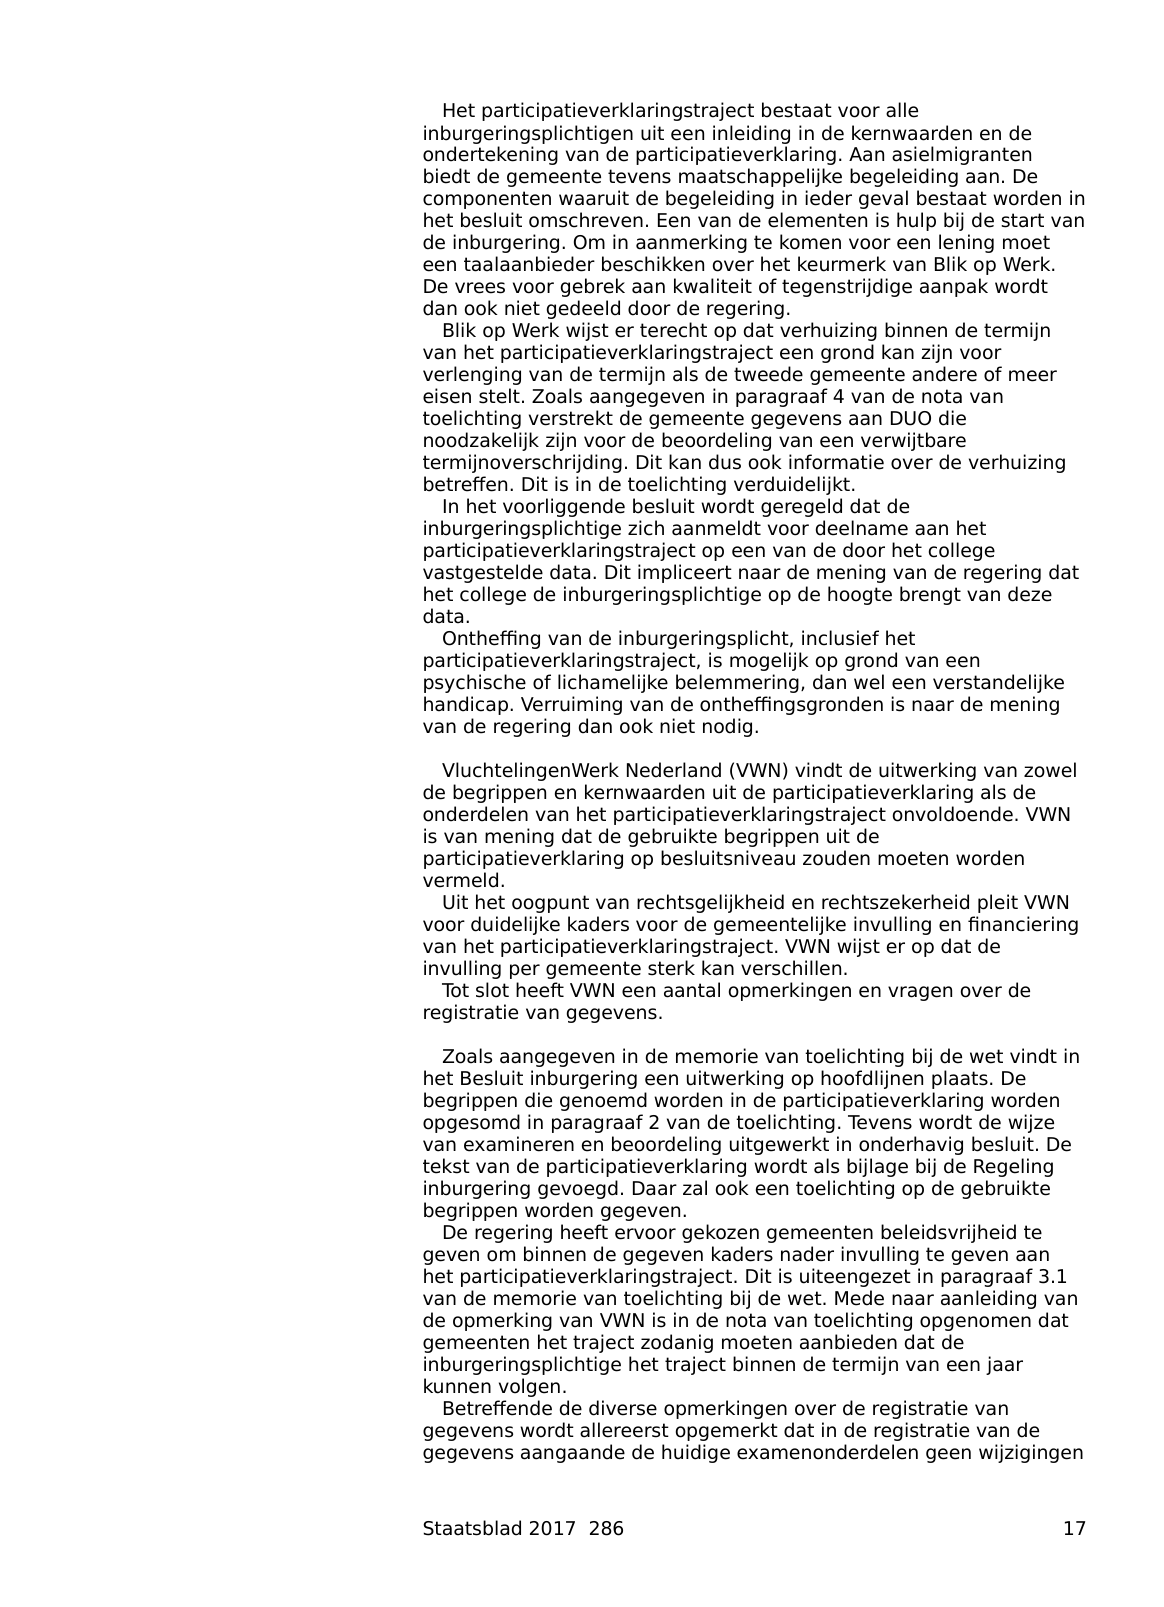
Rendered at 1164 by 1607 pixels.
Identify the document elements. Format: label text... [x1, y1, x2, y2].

text In het voorliggende besluit wordt geregeld dat de inburgeringsplichtige zich aanmeldt voor deelname aan het participatieverklaringstraject op een van de door het college vastgestelde data. Dit impliceert naar de mening van de regering dat het college de inburgeringsplichtige op de hoogte brengt van deze data. [422, 496, 1087, 628]
text Het participatieverklaringstraject bestaat voor alle inburgeringsplichtigen uit een inleiding in de kernwaarden en de ondertekening van de participatieverklaring. Aan asielmigranten biedt de gemeente tevens maatschappelijke begeleiding aan. De componenten waaruit de begeleiding in ieder geval bestaat worden in het besluit omschreven. Een van de elementen is hulp bij de start van de inburgering. Om in aanmerking te komen voor een lening moet een taalaanbieder beschikken over het keurmerk van Blik op Werk. De vrees voor gebrek aan kwaliteit of tegenstrijdige aanpak wordt dan ook niet gedeeld door de regering. [422, 100, 1087, 320]
text De regering heeft ervoor gekozen gemeenten beleidsvrijheid te geven om binnen de gegeven kaders nader invulling te geven aan het participatieverklaringstraject. Dit is uiteengezet in paragraaf 3.1 van de memorie van toelichting bij de wet. Mede naar aanleiding van de opmerking van VWN is in de nota van toelichting opgenomen dat gemeenten het traject zodanig moeten aanbieden dat de inburgeringsplichtige het traject binnen de termijn van een jaar kunnen volgen. [422, 1222, 1087, 1398]
text Betreffende de diverse opmerkingen over de registratie van gegevens wordt allereerst opgemerkt dat in de registratie van de gegevens aangaande de huidige examenonderdelen geen wijzigingen [422, 1398, 1087, 1463]
text Ontheffing van de inburgeringsplicht, inclusief het participatieverklaringstraject, is mogelijk op grond van een psychische of lichamelijke belemmering, dan wel een verstandelijke handicap. Verruiming van de ontheffingsgronden is naar de mening van de regering dan ook niet nodig. [422, 628, 1087, 738]
text Tot slot heeft VWN een aantal opmerkingen en vragen over de registratie van gegevens. [422, 980, 1087, 1024]
text VluchtelingenWerk Nederland (VWN) vindt de uitwerking van zowel de begrippen en kernwaarden uit de participatieverklaring als de onderdelen van het participatieverklaringstraject onvoldoende. VWN is van mening dat de gebruikte begrippen uit de participatieverklaring op besluitsniveau zouden moeten worden vermeld. [422, 760, 1087, 892]
text Uit het oogpunt van rechtsgelijkheid en rechtszekerheid pleit VWN voor duidelijke kaders voor de gemeentelijke invulling en financiering van het participatieverklaringstraject. VWN wijst er op dat de invulling per gemeente sterk kan verschillen. [422, 892, 1087, 980]
text Blik op Werk wijst er terecht op dat verhuizing binnen de termijn van het participatieverklaringstraject een grond kan zijn voor verlenging van de termijn als de tweede gemeente andere of meer eisen stelt. Zoals aangegeven in paragraaf 4 van de nota van toelichting verstrekt de gemeente gegevens aan DUO die noodzakelijk zijn voor de beoordeling van een verwijtbare termijnoverschrijding. Dit kan dus ook informatie over de verhuizing betreffen. Dit is in de toelichting verduidelijkt. [422, 320, 1087, 496]
text Zoals aangegeven in de memorie van toelichting bij de wet vindt in het Besluit inburgering een uitwerking op hoofdlijnen plaats. De begrippen die genoemd worden in de participatieverklaring worden opgesomd in paragraaf 2 van de toelichting. Tevens wordt de wijze van examineren en beoordeling uitgewerkt in onderhavig besluit. De tekst van de participatieverklaring wordt als bijlage bij de Regeling inburgering gevoegd. Daar zal ook een toelichting op de gebruikte begrippen worden gegeven. [422, 1046, 1087, 1222]
